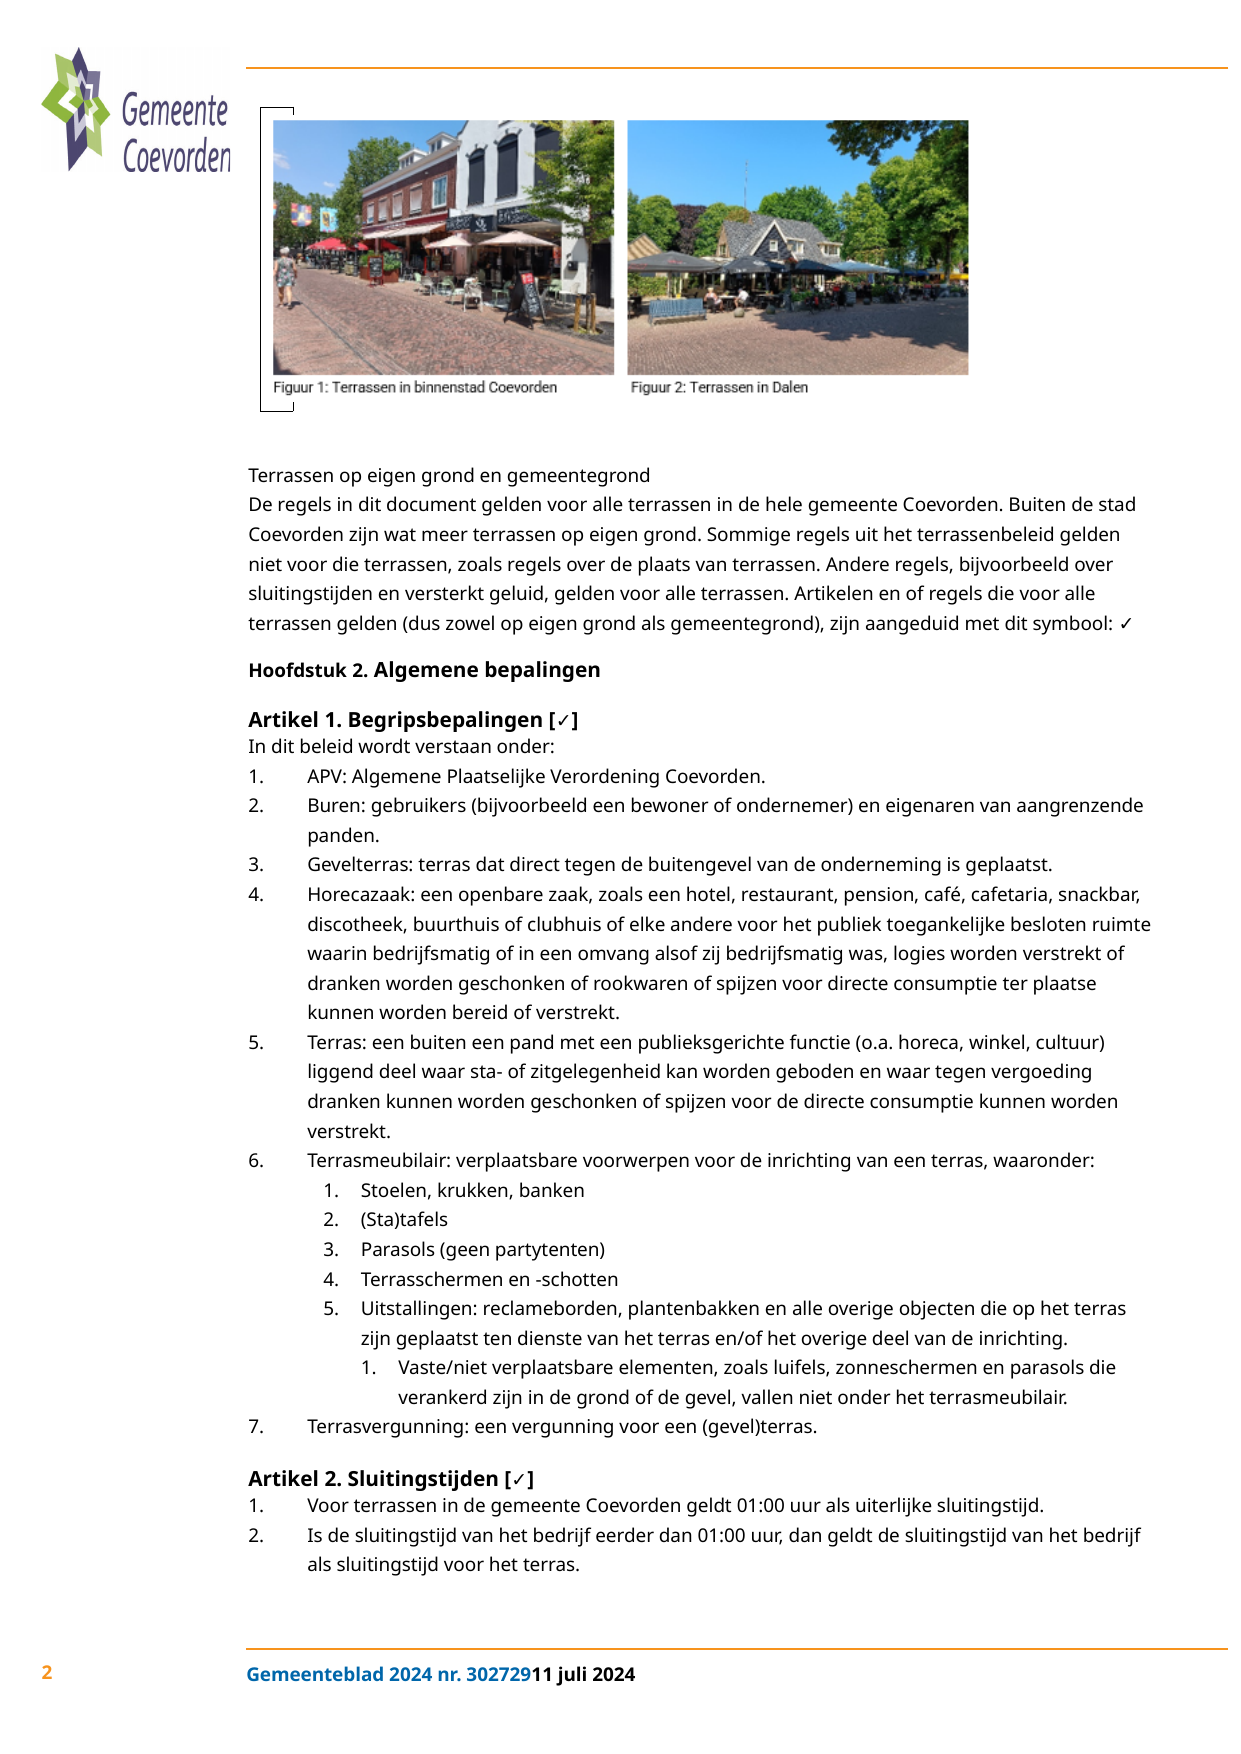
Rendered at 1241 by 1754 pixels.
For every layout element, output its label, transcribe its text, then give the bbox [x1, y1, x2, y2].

list Vaste/niet verplaatsbare elementen, zoals luifels, zonneschermen en parasols die verankerd zijn in de grond of de gevel, vallen niet onder het terrasmeubilair. [361, 1354, 1152, 1410]
list APV: Algemene Plaatselijke Verordening Coevorden. [248, 763, 1152, 788]
text Terrassen op eigen grond en gemeentegrond [248, 462, 1152, 488]
list Terras: een buiten een pand met een publieksgerichte functie (o.a. horeca, winkel, cultuur) liggend deel waar sta- of zitgelegenheid kan worden geboden en waar tegen vergoeding dranken kunnen worden geschonken of spijzen voor de directe consumptie kunnen worden verstrekt. [248, 1029, 1152, 1143]
text Hoofdstuk 2. Algemene bepalingen [248, 656, 1152, 684]
text Artikel 2. Sluitingstijden [✓] [248, 1464, 1152, 1492]
picture [268, 115, 978, 402]
text Artikel 1. Begripsbepalingen [✓] [248, 705, 1152, 733]
list (Sta)tafels [323, 1207, 1152, 1232]
list Terrasmeubilair: verplaatsbare voorwerpen voor de inrichting van een terras, waaronder: [248, 1147, 1152, 1173]
list Terrasschermen en -schotten [323, 1266, 1152, 1291]
list Uitstallingen: reclameborden, plantenbakken en alle overige objecten die op het terras zijn geplaatst ten dienste van het terras en/of het overige deel van de inrichting. [323, 1295, 1152, 1351]
list Parasols (geen partytenten) [323, 1236, 1152, 1262]
list Buren: gebruikers (bijvoorbeeld een bewoner of ondernemer) en eigenaren van aangrenzende panden. [248, 792, 1152, 848]
text In dit beleid wordt verstaan onder: [248, 733, 1152, 759]
list Voor terrassen in de gemeente Coevorden geldt 01:00 uur als uiterlijke sluitingstijd. [248, 1492, 1152, 1518]
text De regels in dit document gelden voor alle terrassen in de hele gemeente Coevorden. Buiten de stad Coevorden zijn wat meer terrassen op eigen grond. Sommige regels uit het terrassenbeleid gelden niet voor die terrassen, zoals regels over de plaats van terrassen. Andere regels, bijvoorbeeld over sluitingstijden en versterkt geluid, gelden voor alle terrassen. Artikelen en of regels die voor alle terrassen gelden (dus zowel op eigen grond als gemeentegrond), zijn aangeduid met dit symbool: ✓ [248, 492, 1152, 636]
list Gevelterras: terras dat direct tegen de buitengevel van de onderneming is geplaatst. [248, 852, 1152, 877]
list Is de sluitingstijd van het bedrijf eerder dan 01:00 uur, dan geldt de sluitingstijd van het bedrijf als sluitingstijd voor het terras. [248, 1522, 1152, 1577]
picture [41, 47, 231, 172]
list Terrasvergunning: een vergunning voor een (gevel)terras. [248, 1414, 1152, 1439]
list Stoelen, krukken, banken [323, 1177, 1152, 1203]
list Horecazaak: een openbare zaak, zoals een hotel, restaurant, pension, café, cafetaria, snackbar, discotheek, buurthuis of clubhuis of elke andere voor het publiek toegankelijke besloten ruimte waarin bedrijfsmatig of in een omvang alsof zij bedrijfsmatig was, logies worden verstrekt of dranken worden geschonken of rookwaren of spijzen voor directe consumptie ter plaatse kunnen worden bereid of verstrekt. [248, 881, 1152, 1025]
